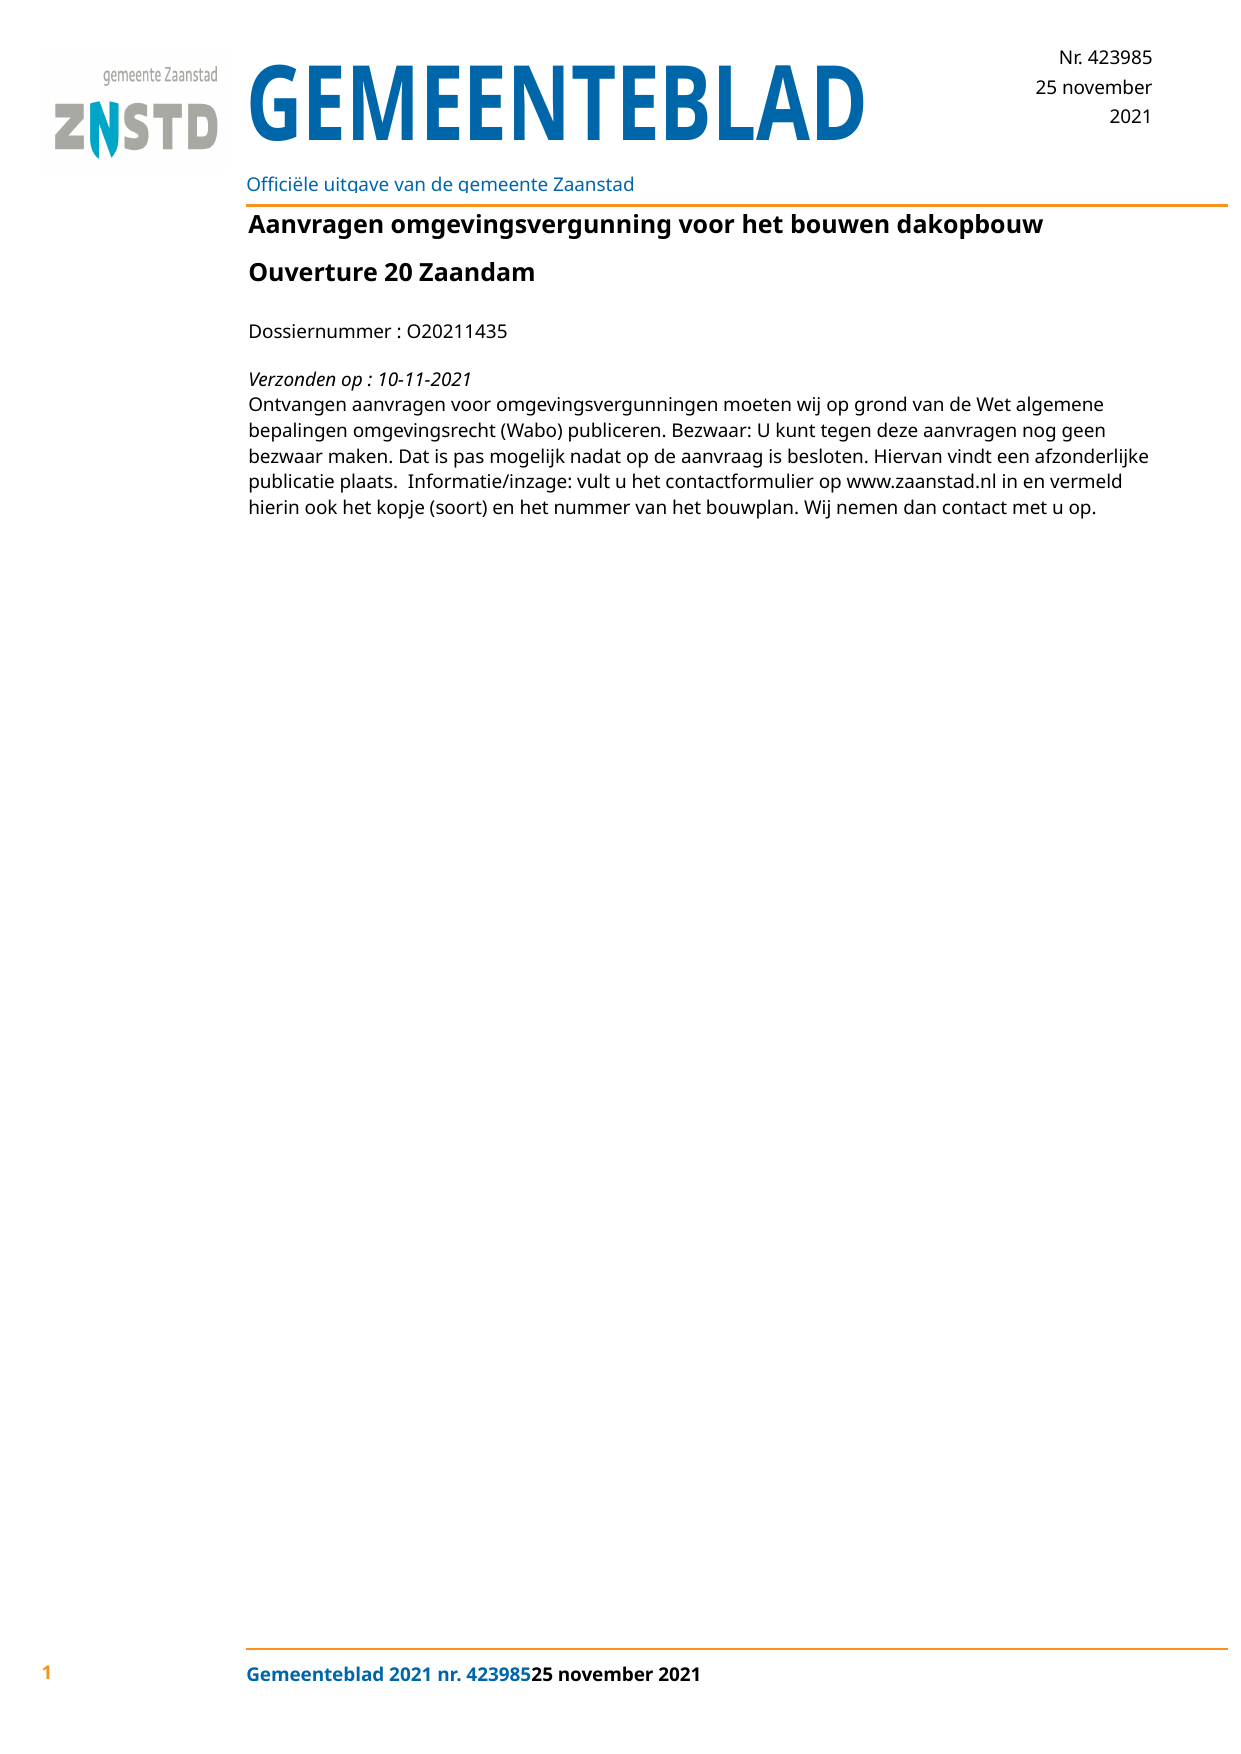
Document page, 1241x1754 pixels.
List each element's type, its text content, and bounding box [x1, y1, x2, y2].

text Dossiernummer : O20211435 [248, 318, 1152, 344]
text Verzonden op : 10-11-2021 [248, 366, 1152, 391]
text Ontvangen aanvragen voor omgevingsvergunningen moeten wij op grond van de Wet algemene bepalingen omgevingsrecht (Wabo) publiceren. Bezwaar: U kunt tegen deze aanvragen nog geen bezwaar maken. Dat is pas mogelijk nadat op de aanvraag is besloten. Hiervan vindt een afzonderlijke publicatie plaats. Informatie/inzage: vult u het contactformulier op www.zaanstad.nl in en vermeld hierin ook het kopje (soort) en het nummer van het bouwplan. Wij nemen dan contact met u op. [248, 391, 1152, 520]
picture [41, 47, 231, 172]
text Aanvragen omgevingsvergunning voor het bouwen dakopbouw Ouverture 20 Zaandam [248, 207, 1152, 288]
